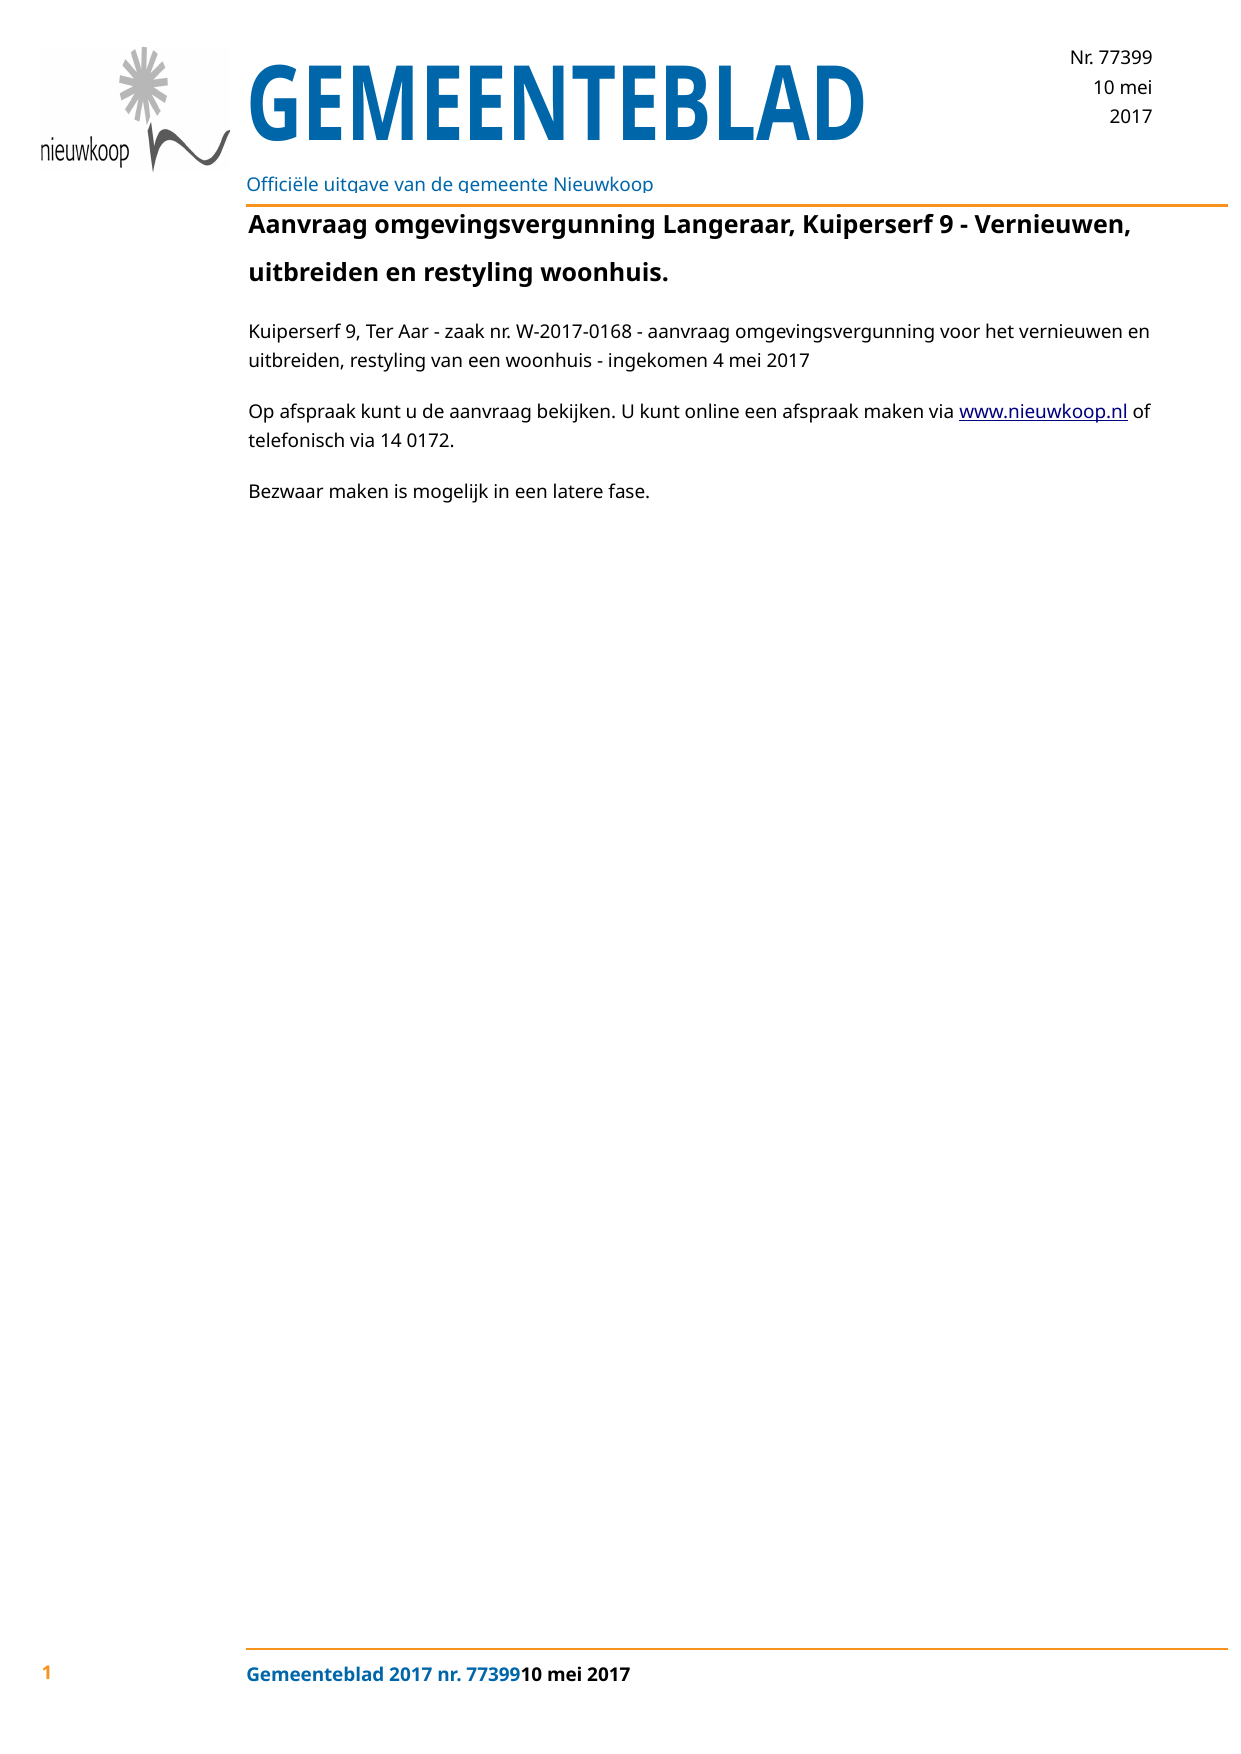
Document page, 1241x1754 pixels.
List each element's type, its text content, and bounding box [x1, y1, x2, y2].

text Op afspraak kunt u de aanvraag bekijken. U kunt online een afspraak maken via www.nieuwkoop.nl of telefonisch via 14 0172. [248, 398, 1152, 453]
text Kuiperserf 9, Ter Aar - zaak nr. W-2017-0168 - aanvraag omgevingsvergunning voor het vernieuwen en uitbreiden, restyling van een woonhuis - ingekomen 4 mei 2017 [248, 318, 1152, 373]
picture [41, 47, 231, 172]
text Aanvraag omgevingsvergunning Langeraar, Kuiperserf 9 - Vernieuwen, uitbreiden en restyling woonhuis. [248, 207, 1152, 288]
text Bezwaar maken is mogelijk in een latere fase. [248, 478, 1152, 504]
